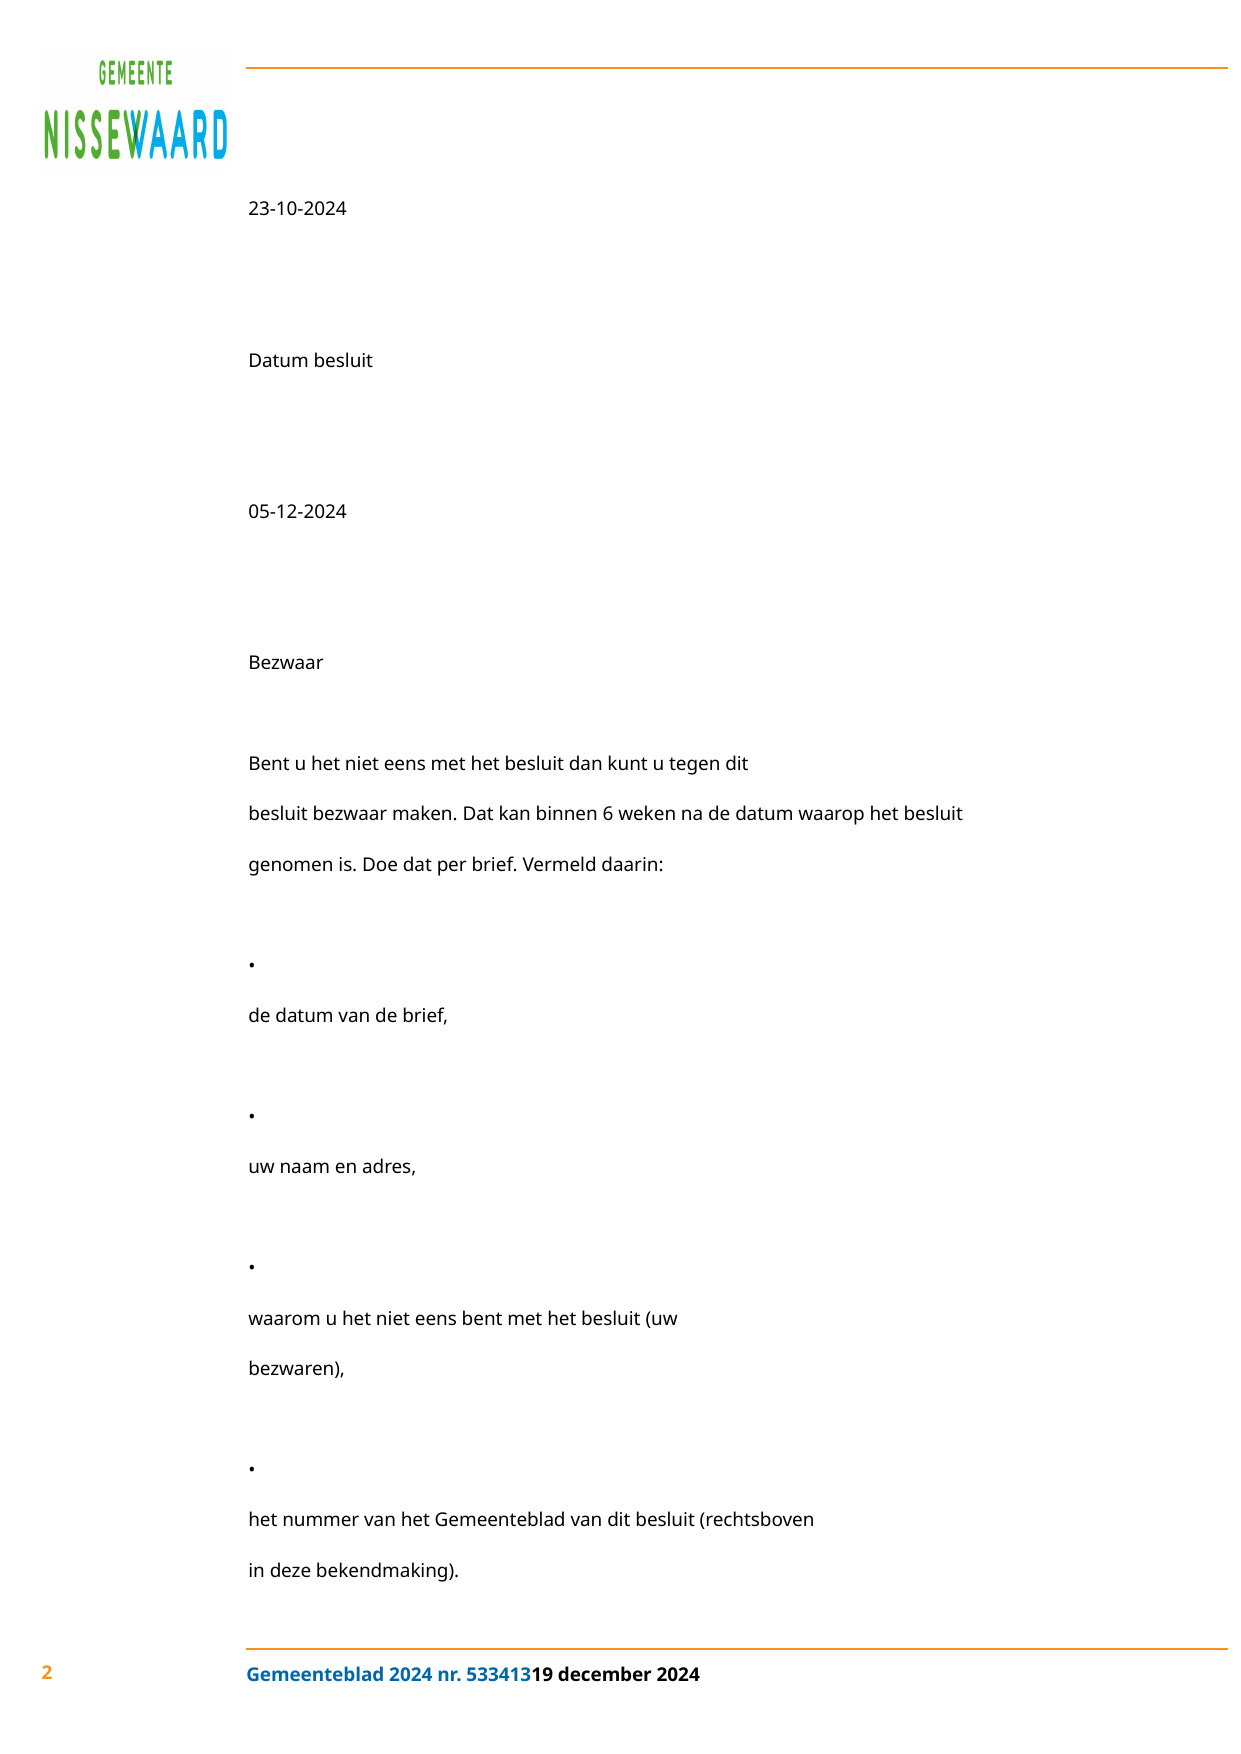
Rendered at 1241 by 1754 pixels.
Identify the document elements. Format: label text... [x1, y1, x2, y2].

text Datum besluit [248, 347, 1152, 373]
text bezwaren), [248, 1355, 1152, 1381]
text 23-10-2024 [248, 196, 1152, 221]
text genomen is. Doe dat per brief. Vermeld daarin: [248, 851, 1152, 877]
text • [248, 1103, 1152, 1129]
text uw naam en adres, [248, 1153, 1152, 1179]
text Bent u het niet eens met het besluit dan kunt u tegen dit [248, 750, 1152, 776]
text in deze bekendmaking). [248, 1557, 1152, 1583]
text 05-12-2024 [248, 498, 1152, 524]
text Bezwaar [248, 649, 1152, 675]
text • [248, 952, 1152, 978]
text het nummer van het Gemeenteblad van dit besluit (rechtsboven [248, 1506, 1152, 1532]
text • [248, 1254, 1152, 1280]
text de datum van de brief, [248, 1002, 1152, 1028]
text waarom u het niet eens bent met het besluit (uw [248, 1305, 1152, 1331]
text • [248, 1456, 1152, 1482]
picture [41, 47, 231, 172]
text besluit bezwaar maken. Dat kan binnen 6 weken na de datum waarop het besluit [248, 801, 1152, 826]
